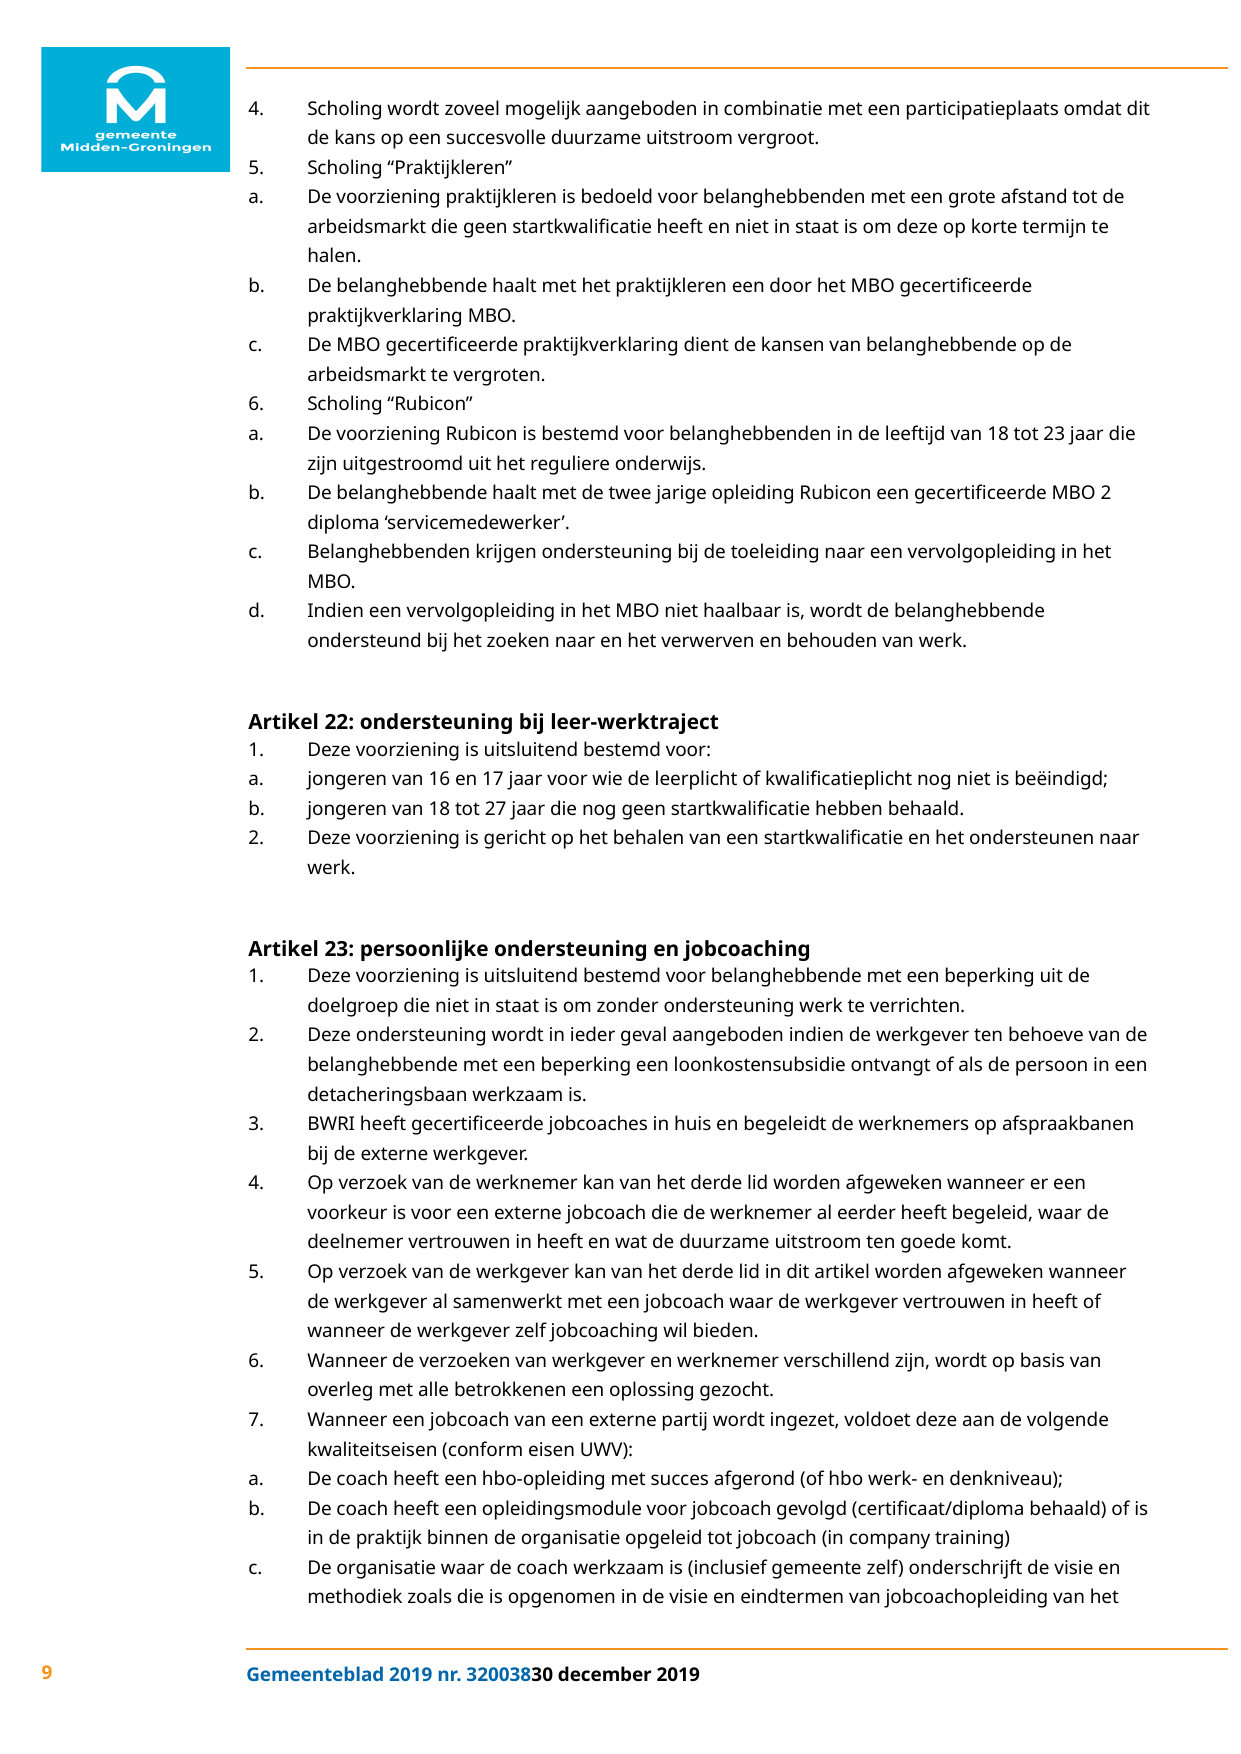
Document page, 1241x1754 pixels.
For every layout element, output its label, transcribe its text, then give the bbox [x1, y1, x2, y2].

picture [108, 66, 164, 82]
list Indien een vervolgopleiding in het MBO niet haalbaar is, wordt de belanghebbende ondersteund bij het zoeken naar en het verwerven en behouden van werk. [248, 598, 1152, 653]
list De belanghebbende haalt met het praktijkleren een door het MBO gecertificeerde praktijkverklaring MBO. [248, 272, 1152, 328]
list De belanghebbende haalt met de twee jarige opleiding Rubicon een gecertificeerde MBO 2 diploma ‘servicemedewerker’. [248, 479, 1152, 535]
list Deze ondersteuning wordt in ieder geval aangeboden indien de werkgever ten behoeve van de belanghebbende met een beperking een loonkostensubsidie ontvangt of als de persoon in een detacheringsbaan werkzaam is. [248, 1022, 1152, 1107]
list Scholing wordt zoveel mogelijk aangeboden in combinatie met een participatieplaats omdat dit de kans op een succesvolle duurzame uitstroom vergroot. [248, 95, 1152, 150]
list Wanneer de verzoeken van werkgever en werknemer verschillend zijn, wordt op basis van overleg met alle betrokkenen een oplossing gezocht. [248, 1347, 1152, 1402]
list De MBO gecertificeerde praktijkverklaring dient de kansen van belanghebbende op de arbeidsmarkt te vergroten. [248, 331, 1152, 387]
list jongeren van 16 en 17 jaar voor wie de leerplicht of kwalificatieplicht nog niet is beëindigd; [248, 765, 1152, 791]
list BWRI heeft gecertificeerde jobcoaches in huis en begeleidt de werknemers op afspraakbanen bij de externe werkgever. [248, 1110, 1152, 1166]
list De coach heeft een opleidingsmodule voor jobcoach gevolgd (certificaat/diploma behaald) of is in de praktijk binnen de organisatie opgeleid tot jobcoach (in company training) [248, 1495, 1152, 1550]
list De organisatie waar de coach werkzaam is (inclusief gemeente zelf) onderschrijft de visie en methodiek zoals die is opgenomen in de visie en eindtermen van jobcoachopleiding van het [248, 1554, 1152, 1609]
text Artikel 23: persoonlijke ondersteuning en jobcoaching [248, 934, 1152, 962]
list jongeren van 18 tot 27 jaar die nog geen startkwalificatie hebben behaald. [248, 795, 1152, 821]
list Scholing “Rubicon” [248, 391, 1152, 416]
list Op verzoek van de werkgever kan van het derde lid in dit artikel worden afgeweken wanneer de werkgever al samenwerkt met een jobcoach waar de werkgever vertrouwen in heeft of wanneer de werkgever zelf jobcoaching wil bieden. [248, 1258, 1152, 1343]
list Wanneer een jobcoach van een externe partij wordt ingezet, voldoet deze aan de volgende kwaliteitseisen (conform eisen UWV): [248, 1406, 1152, 1462]
list De voorziening Rubicon is bestemd voor belanghebbenden in de leeftijd van 18 tot 23 jaar die zijn uitgestroomd uit het reguliere onderwijs. [248, 420, 1152, 476]
picture [107, 89, 165, 122]
list Deze voorziening is uitsluitend bestemd voor belanghebbende met een beperking uit de doelgroep die niet in staat is om zonder ondersteuning werk te verrichten. [248, 962, 1152, 1018]
list De voorziening praktijkleren is bedoeld voor belanghebbenden met een grote afstand tot de arbeidsmarkt die geen startkwalificatie heeft en niet in staat is om deze op korte termijn te halen. [248, 183, 1152, 268]
list Belanghebbenden krijgen ondersteuning bij de toeleiding naar een vervolgopleiding in het MBO. [248, 538, 1152, 594]
list De coach heeft een hbo-opleiding met succes afgerond (of hbo werk- en denkniveau); [248, 1465, 1152, 1491]
text Artikel 22: ondersteuning bij leer-werktraject [248, 707, 1152, 736]
list Deze voorziening is gericht op het behalen van een startkwalificatie en het ondersteunen naar werk. [248, 824, 1152, 880]
picture [184, 146, 190, 153]
list Scholing “Praktijkleren” [248, 154, 1152, 180]
list Deze voorziening is uitsluitend bestemd voor: [248, 736, 1152, 761]
list Op verzoek van de werknemer kan van het derde lid worden afgeweken wanneer er een voorkeur is voor een externe jobcoach die de werknemer al eerder heeft begeleid, waar de deelnemer vertrouwen in heeft en wat de duurzame uitstroom ten goede komt. [248, 1169, 1152, 1254]
